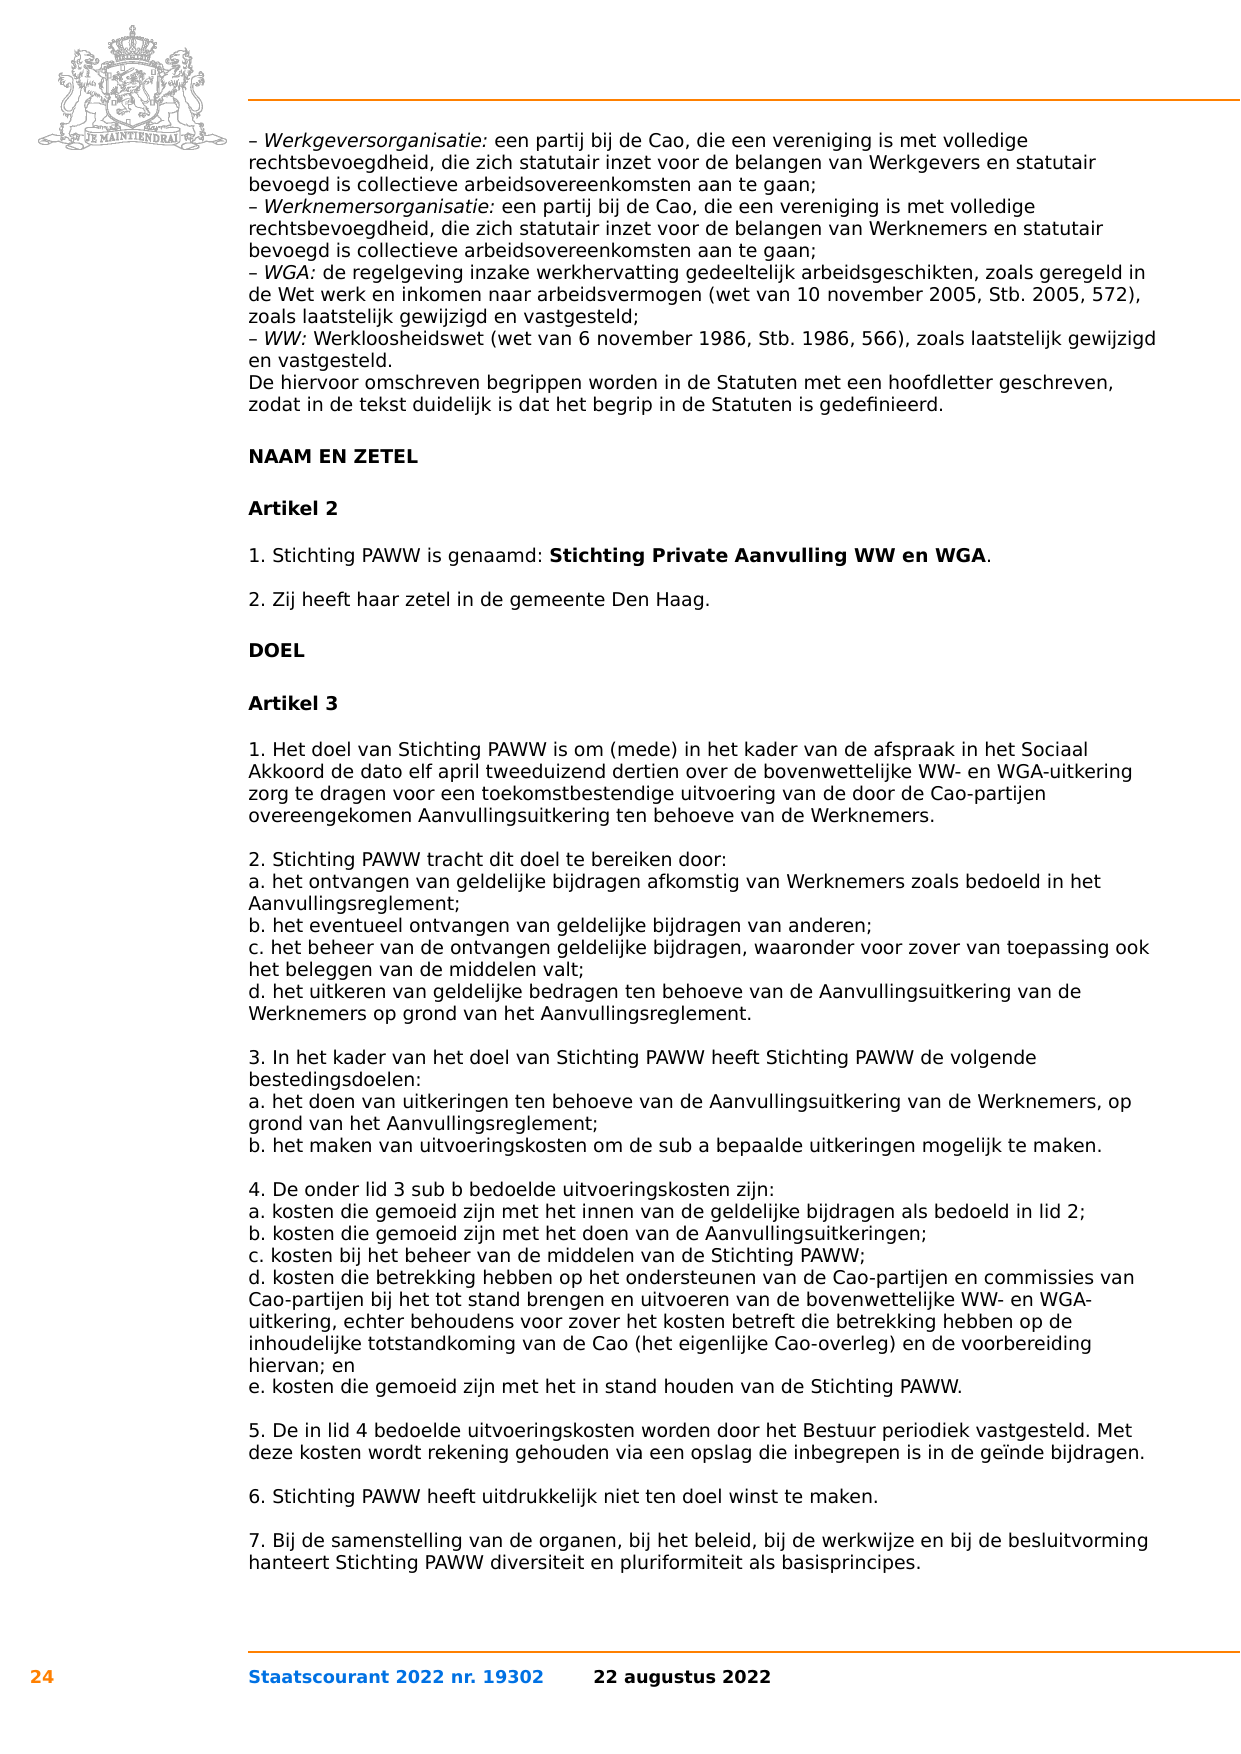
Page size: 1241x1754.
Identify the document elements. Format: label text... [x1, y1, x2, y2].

text e. kosten die gemoeid zijn met het in stand houden van de Stichting PAWW. [248, 1376, 1163, 1398]
text d. het uitkeren van geldelijke bedragen ten behoeve van de Aanvullingsuitkering van de Werknemers op grond van het Aanvullingsreglement. [248, 981, 1163, 1025]
text – WW: Werkloosheidswet (wet van 6 november 1986, Stb. 1986, 566), zoals laatstelijk gewijzigd en vastgesteld. [248, 328, 1163, 372]
text d. kosten die betrekking hebben op het ondersteunen van de Cao-partijen en commissies van Cao-partijen bij het tot stand brengen en uitvoeren van de bovenwettelijke WW- en WGA-uitkering, echter behoudens voor zover het kosten betreft die betrekking hebben op de inhoudelijke totstandkoming van de Cao (het eigenlijke Cao-overleg) en de voorbereiding hiervan; en [248, 1267, 1163, 1376]
text b. het maken van uitvoeringskosten om de sub a bepaalde uitkeringen mogelijk te maken. [248, 1135, 1163, 1157]
text – Werknemersorganisatie: een partij bij de Cao, die een vereniging is met volledige rechtsbevoegdheid, die zich statutair inzet voor de belangen van Werknemers en statutair bevoegd is collectieve arbeidsovereenkomsten aan te gaan; [248, 196, 1163, 262]
text c. kosten bij het beheer van de middelen van de Stichting PAWW; [248, 1244, 1163, 1267]
text 6. Stichting PAWW heeft uitdrukkelijk niet ten doel winst te maken. [248, 1486, 1163, 1508]
text 2. Zij heeft haar zetel in de gemeente Den Haag. [248, 588, 1163, 610]
text – Werkgeversorganisatie: een partij bij de Cao, die een vereniging is met volledige rechtsbevoegdheid, die zich statutair inzet voor de belangen van Werkgevers en statutair bevoegd is collectieve arbeidsovereenkomsten aan te gaan; [248, 130, 1163, 196]
text a. kosten die gemoeid zijn met het innen van de geldelijke bijdragen als bedoeld in lid 2; [248, 1201, 1163, 1223]
picture [38, 25, 227, 150]
text a. het ontvangen van geldelijke bijdragen afkomstig van Werknemers zoals bedoeld in het Aanvullingsreglement; [248, 871, 1163, 915]
text a. het doen van uitkeringen ten behoeve van de Aanvullingsuitkering van de Werknemers, op grond van het Aanvullingsreglement; [248, 1091, 1163, 1135]
text 5. De in lid 4 bedoelde uitvoeringskosten worden door het Bestuur periodiek vastgesteld. Met deze kosten wordt rekening gehouden via een opslag die inbegrepen is in de geïnde bijdragen. [248, 1420, 1163, 1464]
subtitle Artikel 2 [248, 498, 1163, 519]
text 4. De onder lid 3 sub b bedoelde uitvoeringskosten zijn: [248, 1179, 1163, 1201]
text De hiervoor omschreven begrippen worden in de Statuten met een hoofdletter geschreven, zodat in de tekst duidelijk is dat het begrip in de Statuten is gedefinieerd. [248, 372, 1163, 416]
text – WGA: de regelgeving inzake werkhervatting gedeeltelijk arbeidsgeschikten, zoals geregeld in de Wet werk en inkomen naar arbeidsvermogen (wet van 10 november 2005, Stb. 2005, 572), zoals laatstelijk gewijzigd en vastgesteld; [248, 262, 1163, 328]
subtitle NAAM EN ZETEL [248, 446, 1163, 468]
text c. het beheer van de ontvangen geldelijke bijdragen, waaronder voor zover van toepassing ook het beleggen van de middelen valt; [248, 937, 1163, 981]
subtitle Artikel 3 [248, 692, 1163, 714]
text b. het eventueel ontvangen van geldelijke bijdragen van anderen; [248, 915, 1163, 937]
subtitle DOEL [248, 640, 1163, 662]
text 1. Het doel van Stichting PAWW is om (mede) in het kader van de afspraak in het Sociaal Akkoord de dato elf april tweeduizend dertien over de bovenwettelijke WW- en WGA-uitkering zorg te dragen voor een toekomstbestendige uitvoering van de door de Cao-partijen overeengekomen Aanvullingsuitkering ten behoeve van de Werknemers. [248, 739, 1163, 827]
text 7. Bij de samenstelling van de organen, bij het beleid, bij de werkwijze en bij de besluitvorming hanteert Stichting PAWW diversiteit en pluriformiteit als basisprincipes. [248, 1530, 1163, 1574]
text 2. Stichting PAWW tracht dit doel te bereiken door: [248, 849, 1163, 871]
text b. kosten die gemoeid zijn met het doen van de Aanvullingsuitkeringen; [248, 1223, 1163, 1244]
text 1. Stichting PAWW is genaamd: Stichting Private Aanvulling WW en WGA. [248, 544, 1163, 567]
text 3. In het kader van het doel van Stichting PAWW heeft Stichting PAWW de volgende bestedingsdoelen: [248, 1047, 1163, 1091]
